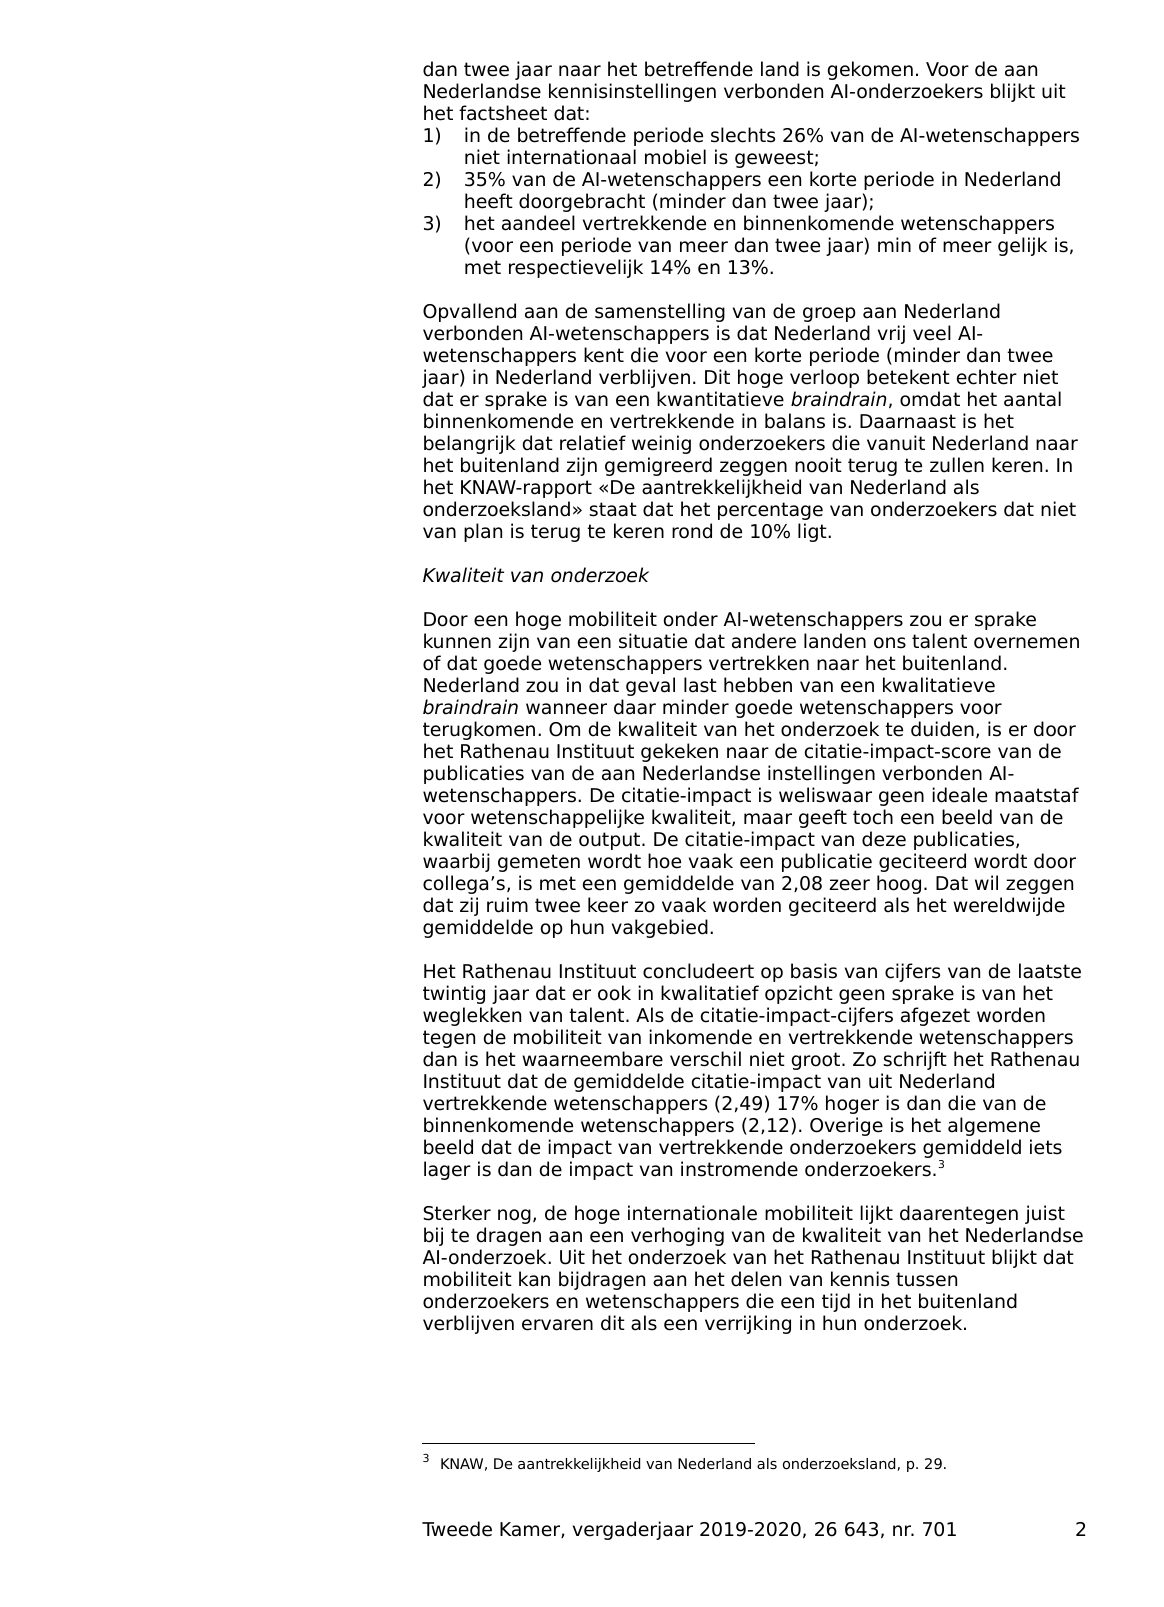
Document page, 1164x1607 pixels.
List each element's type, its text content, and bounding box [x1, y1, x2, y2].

text Sterker nog, de hoge internationale mobiliteit lijkt daarentegen juist bij te dragen aan een verhoging van de kwaliteit van het Nederlandse AI-onderzoek. Uit het onderzoek van het Rathenau Instituut blijkt dat mobiliteit kan bijdragen aan het delen van kennis tussen onderzoekers en wetenschappers die een tijd in het buitenland verblijven ervaren dit als een verrijking in hun onderzoek. [422, 1203, 1087, 1335]
text Door een hoge mobiliteit onder AI-wetenschappers zou er sprake kunnen zijn van een situatie dat andere landen ons talent overnemen of dat goede wetenschappers vertrekken naar het buitenland. Nederland zou in dat geval last hebben van een kwalitatieve braindrain wanneer daar minder goede wetenschappers voor terugkomen. Om de kwaliteit van het onderzoek te duiden, is er door het Rathenau Instituut gekeken naar de citatie-impact-score van de publicaties van de aan Nederlandse instellingen verbonden AI-wetenschappers. De citatie-impact is weliswaar geen ideale maatstaf voor wetenschappelijke kwaliteit, maar geeft toch een beeld van de kwaliteit van de output. De citatie-impact van deze publicaties, waarbij gemeten wordt hoe vaak een publicatie geciteerd wordt door collega’s, is met een gemiddelde van 2,08 zeer hoog. Dat wil zeggen dat zij ruim twee keer zo vaak worden geciteerd als het wereldwijde gemiddelde op hun vakgebied. [422, 609, 1087, 939]
text 3) het aandeel vertrekkende en binnenkomende wetenschappers (voor een periode van meer dan twee jaar) min of meer gelijk is, met respectievelijk 14% en 13%. [422, 213, 1087, 279]
text 2) 35% van de AI-wetenschappers een korte periode in Nederland heeft doorgebracht (minder dan twee jaar); [422, 169, 1087, 213]
text 1) in de betreffende periode slechts 26% van de AI-wetenschappers niet internationaal mobiel is geweest; [422, 125, 1087, 169]
text dan twee jaar naar het betreffende land is gekomen. Voor de aan Nederlandse kennisinstellingen verbonden AI-onderzoekers blijkt uit het factsheet dat: [422, 59, 1087, 125]
text Het Rathenau Instituut concludeert op basis van cijfers van de laatste twintig jaar dat er ook in kwalitatief opzicht geen sprake is van het weglekken van talent. Als de citatie-impact-cijfers afgezet worden tegen de mobiliteit van inkomende en vertrekkende wetenschappers dan is het waarneembare verschil niet groot. Zo schrijft het Rathenau Instituut dat de gemiddelde citatie-impact van uit Nederland vertrekkende wetenschappers (2,49) 17% hoger is dan die van de binnenkomende wetenschappers (2,12). Overige is het algemene beeld dat de impact van vertrekkende onderzoekers gemiddeld iets lager is dan de impact van instromende onderzoekers. [422, 961, 1087, 1181]
text Opvallend aan de samenstelling van de groep aan Nederland verbonden AI-wetenschappers is dat Nederland vrij veel AI-wetenschappers kent die voor een korte periode (minder dan twee jaar) in Nederland verblijven. Dit hoge verloop betekent echter niet dat er sprake is van een kwantitatieve braindrain, omdat het aantal binnenkomende en vertrekkende in balans is. Daarnaast is het belangrijk dat relatief weinig onderzoekers die vanuit Nederland naar het buitenland zijn gemigreerd zeggen nooit terug te zullen keren. In het KNAW-rapport «De aantrekkelijkheid van Nederland als onderzoeksland» staat dat het percentage van onderzoekers dat niet van plan is terug te keren rond de 10% ligt. [422, 301, 1087, 543]
subtitle Kwaliteit van onderzoek [422, 565, 1087, 587]
text KNAW, De aantrekkelijkheid van Nederland als onderzoeksland, p. 29. [422, 1452, 1087, 1474]
